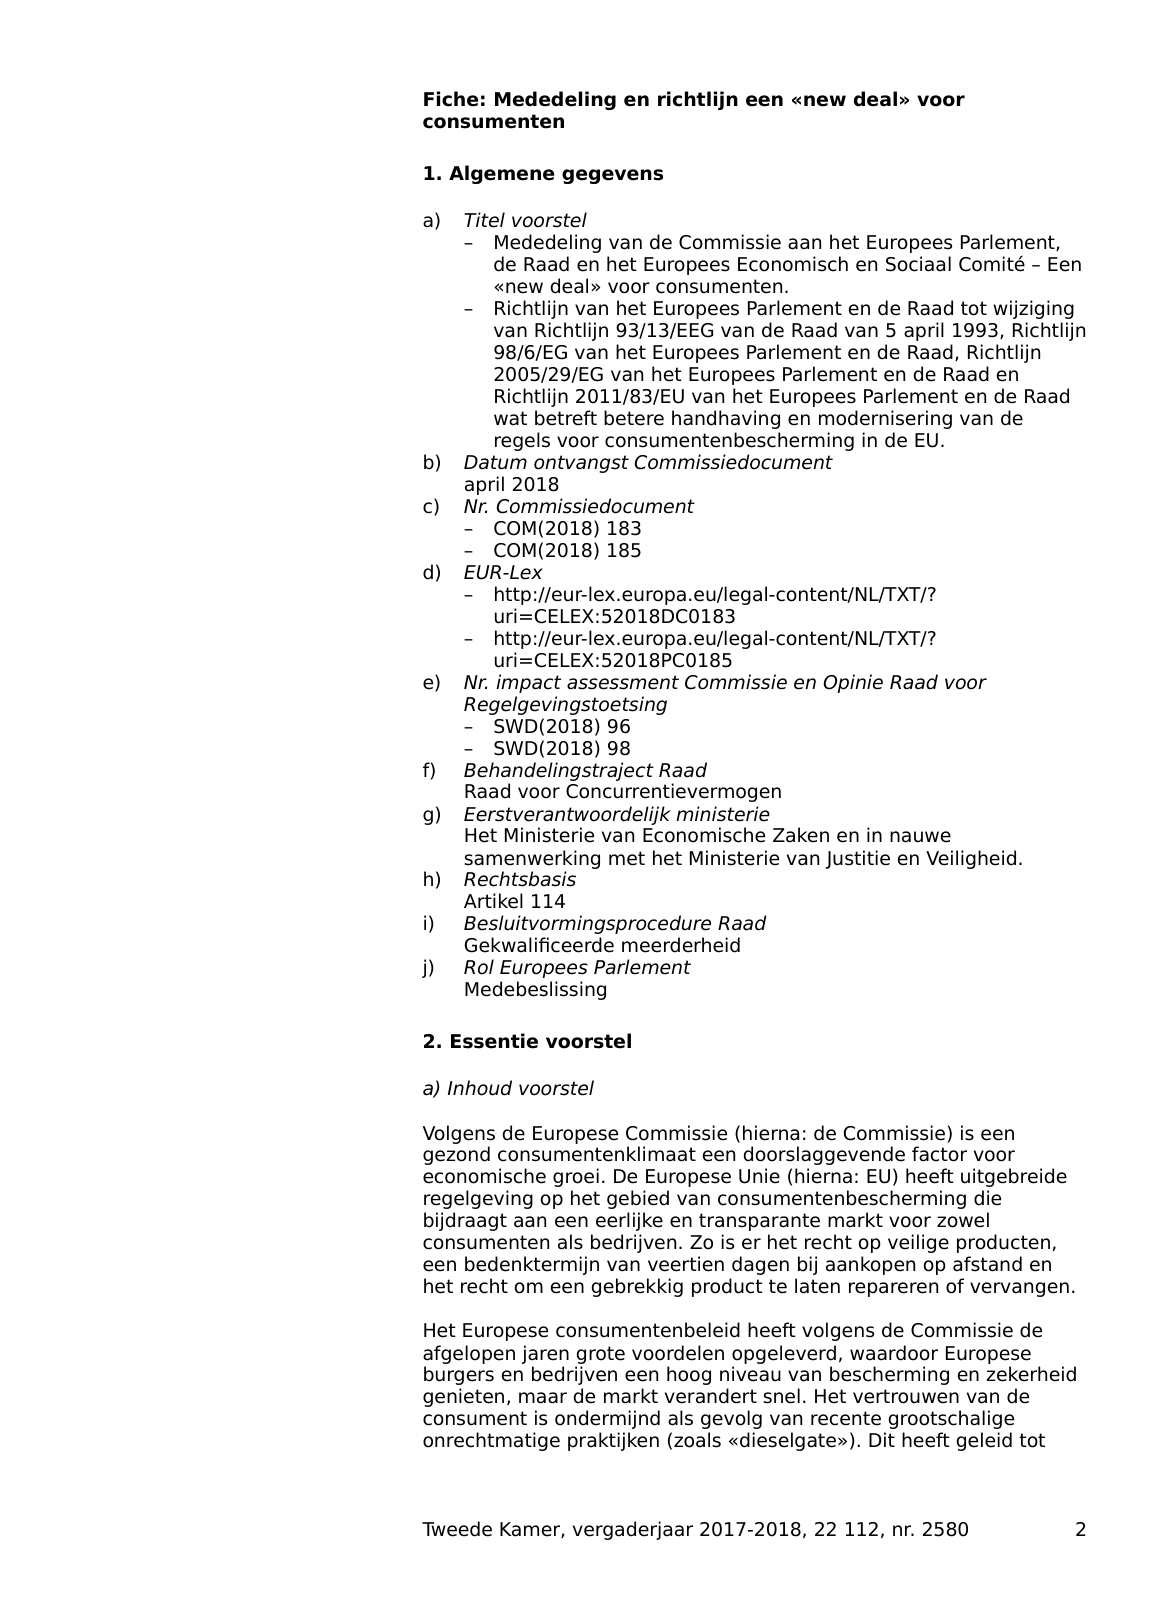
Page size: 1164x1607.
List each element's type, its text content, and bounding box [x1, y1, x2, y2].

text Het Europese consumentenbeleid heeft volgens de Commissie de afgelopen jaren grote voordelen opgeleverd, waardoor Europese burgers en bedrijven een hoog niveau van bescherming en zekerheid genieten, maar de markt verandert snel. Het vertrouwen van de consument is ondermijnd als gevolg van recente grootschalige onrechtmatige praktijken (zoals «dieselgate»). Dit heeft geleid tot [422, 1320, 1087, 1452]
text f) Behandelingstraject Raad [422, 759, 1087, 781]
text e) Nr. impact assessment Commissie en Opinie Raad voor Regelgevingstoetsing [422, 672, 1087, 716]
text d) EUR-Lex [422, 562, 1087, 584]
text h) Rechtsbasis [422, 869, 1087, 891]
text c) Nr. Commissiedocument [422, 496, 1087, 518]
text Volgens de Europese Commissie (hierna: de Commissie) is een gezond consumentenklimaat een doorslaggevende factor voor economische groei. De Europese Unie (hierna: EU) heeft uitgebreide regelgeving op het gebied van consumentenbescherming die bijdraagt aan een eerlijke en transparante markt voor zowel consumenten als bedrijven. Zo is er het recht op veilige producten, een bedenktermijn van veertien dagen bij aankopen op afstand en het recht om een gebrekkig product te laten repareren of vervangen. [422, 1122, 1087, 1298]
text Het Ministerie van Economische Zaken en in nauwe samenwerking met het Ministerie van Justitie en Veiligheid. [464, 825, 1087, 869]
text Artikel 114 [464, 891, 1087, 913]
text Gekwalificeerde meerderheid [464, 935, 1087, 957]
text Raad voor Concurrentievermogen [464, 781, 1087, 803]
text – SWD(2018) 98 [464, 737, 1087, 759]
text april 2018 [464, 474, 1087, 496]
subtitle 2. Essentie voorstel [422, 1031, 1087, 1053]
subtitle Fiche: Mededeling en richtlijn een «new deal» voor consumenten [422, 89, 1087, 133]
text – http://eur-lex.europa.eu/legal-content/NL/TXT/?uri=CELEX:52018DC0183 [464, 584, 1087, 628]
text i) Besluitvormingsprocedure Raad [422, 913, 1087, 935]
text j) Rol Europees Parlement [422, 957, 1087, 979]
text – Richtlijn van het Europees Parlement en de Raad tot wijziging van Richtlijn 93/13/EEG van de Raad van 5 april 1993, Richtlijn 98/6/EG van het Europees Parlement en de Raad, Richtlijn 2005/29/EG van het Europees Parlement en de Raad en Richtlijn 2011/83/EU van het Europees Parlement en de Raad wat betreft betere handhaving en modernisering van de regels voor consumentenbescherming in de EU. [464, 298, 1087, 452]
text – http://eur-lex.europa.eu/legal-content/NL/TXT/?uri=CELEX:52018PC0185 [464, 628, 1087, 672]
text b) Datum ontvangst Commissiedocument [422, 452, 1087, 474]
text – SWD(2018) 96 [464, 716, 1087, 737]
text a) Titel voorstel [422, 210, 1087, 232]
text – Mededeling van de Commissie aan het Europees Parlement, de Raad en het Europees Economisch en Sociaal Comité – Een «new deal» voor consumenten. [464, 232, 1087, 298]
text – COM(2018) 183 [464, 518, 1087, 540]
text – COM(2018) 185 [464, 540, 1087, 562]
text g) Eerstverantwoordelijk ministerie [422, 803, 1087, 825]
subtitle 1. Algemene gegevens [422, 163, 1087, 185]
subtitle a) Inhoud voorstel [422, 1078, 1087, 1100]
text Medebeslissing [464, 979, 1087, 1001]
